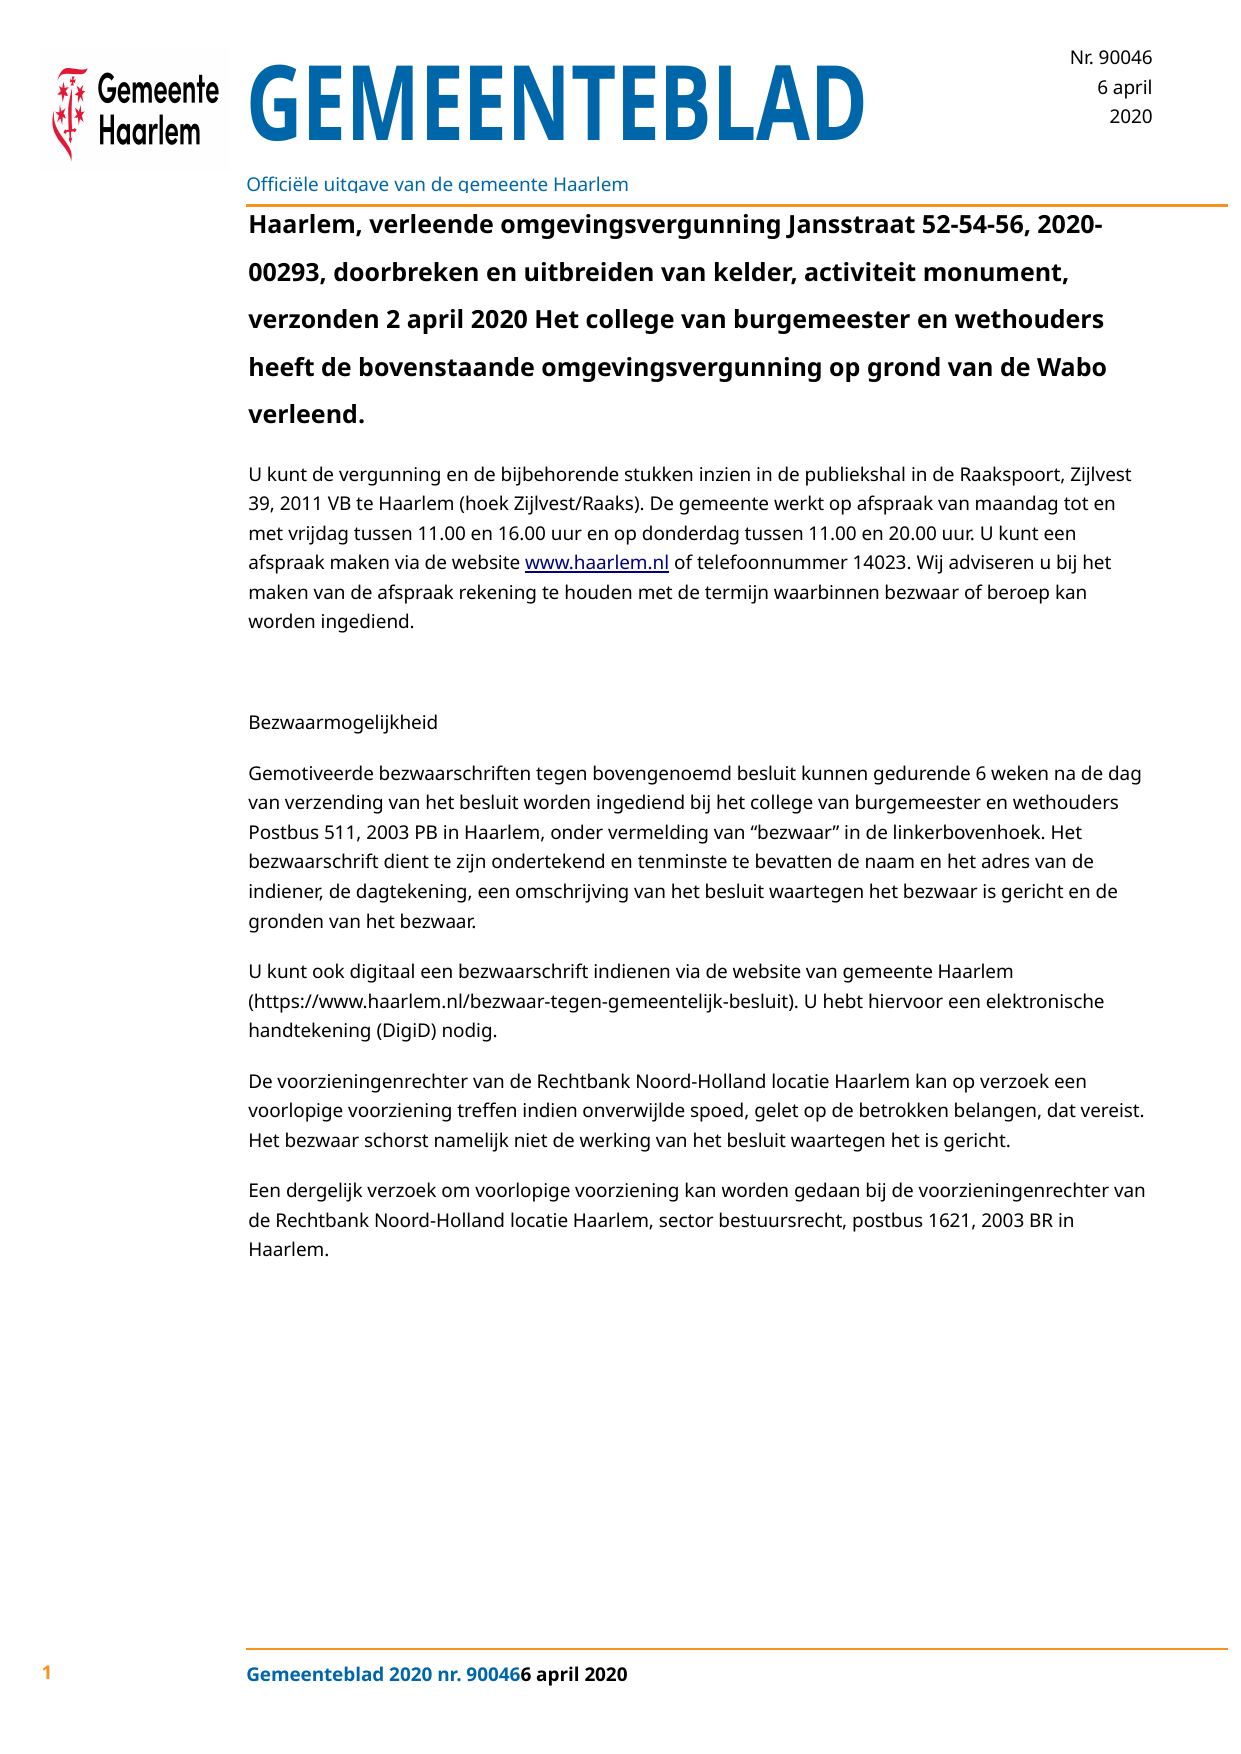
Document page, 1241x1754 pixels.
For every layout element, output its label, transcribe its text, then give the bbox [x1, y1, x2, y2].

text U kunt ook digitaal een bezwaarschrift indienen via de website van gemeente Haarlem (https://www.haarlem.nl/bezwaar-tegen-gemeentelijk-besluit). U hebt hiervoor een elektronische handtekening (DigiD) nodig. [248, 958, 1152, 1043]
text Bezwaarmogelijkheid [248, 709, 1152, 735]
picture [41, 47, 231, 172]
text Een dergelijk verzoek om voorlopige voorziening kan worden gedaan bij de voorzieningenrechter van de Rechtbank Noord-Holland locatie Haarlem, sector bestuursrecht, postbus 1621, 2003 BR in Haarlem. [248, 1177, 1152, 1262]
text Haarlem, verleende omgevingsvergunning Jansstraat 52-54-56, 2020-00293, doorbreken en uitbreiden van kelder, activiteit monument, verzonden 2 april 2020 Het college van burgemeester en wethouders heeft de bovenstaande omgevingsvergunning op grond van de Wabo verleend. [248, 207, 1152, 431]
text De voorzieningenrechter van de Rechtbank Noord-Holland locatie Haarlem kan op verzoek een voorlopige voorziening treffen indien onverwijlde spoed, gelet op de betrokken belangen, dat vereist. Het bezwaar schorst namelijk niet de werking van het besluit waartegen het is gericht. [248, 1068, 1152, 1153]
text Gemotiveerde bezwaarschriften tegen bovengenoemd besluit kunnen gedurende 6 weken na de dag van verzending van het besluit worden ingediend bij het college van burgemeester en wethouders Postbus 511, 2003 PB in Haarlem, onder vermelding van “bezwaar” in de linkerbovenhoek. Het bezwaarschrift dient te zijn ondertekend en tenminste te bevatten de naam en het adres van de indiener, de dagtekening, een omschrijving van het besluit waartegen het bezwaar is gericht en de gronden van het bezwaar. [248, 760, 1152, 933]
text U kunt de vergunning en de bijbehorende stukken inzien in de publiekshal in de Raakspoort, Zijlvest 39, 2011 VB te Haarlem (hoek Zijlvest/Raaks). De gemeente werkt op afspraak van maandag tot en met vrijdag tussen 11.00 en 16.00 uur en op donderdag tussen 11.00 en 20.00 uur. U kunt een afspraak maken via de website www.haarlem.nl of telefoonnummer 14023. Wij adviseren u bij het maken van de afspraak rekening te houden met de termijn waarbinnen bezwaar of beroep kan worden ingediend. [248, 461, 1152, 634]
